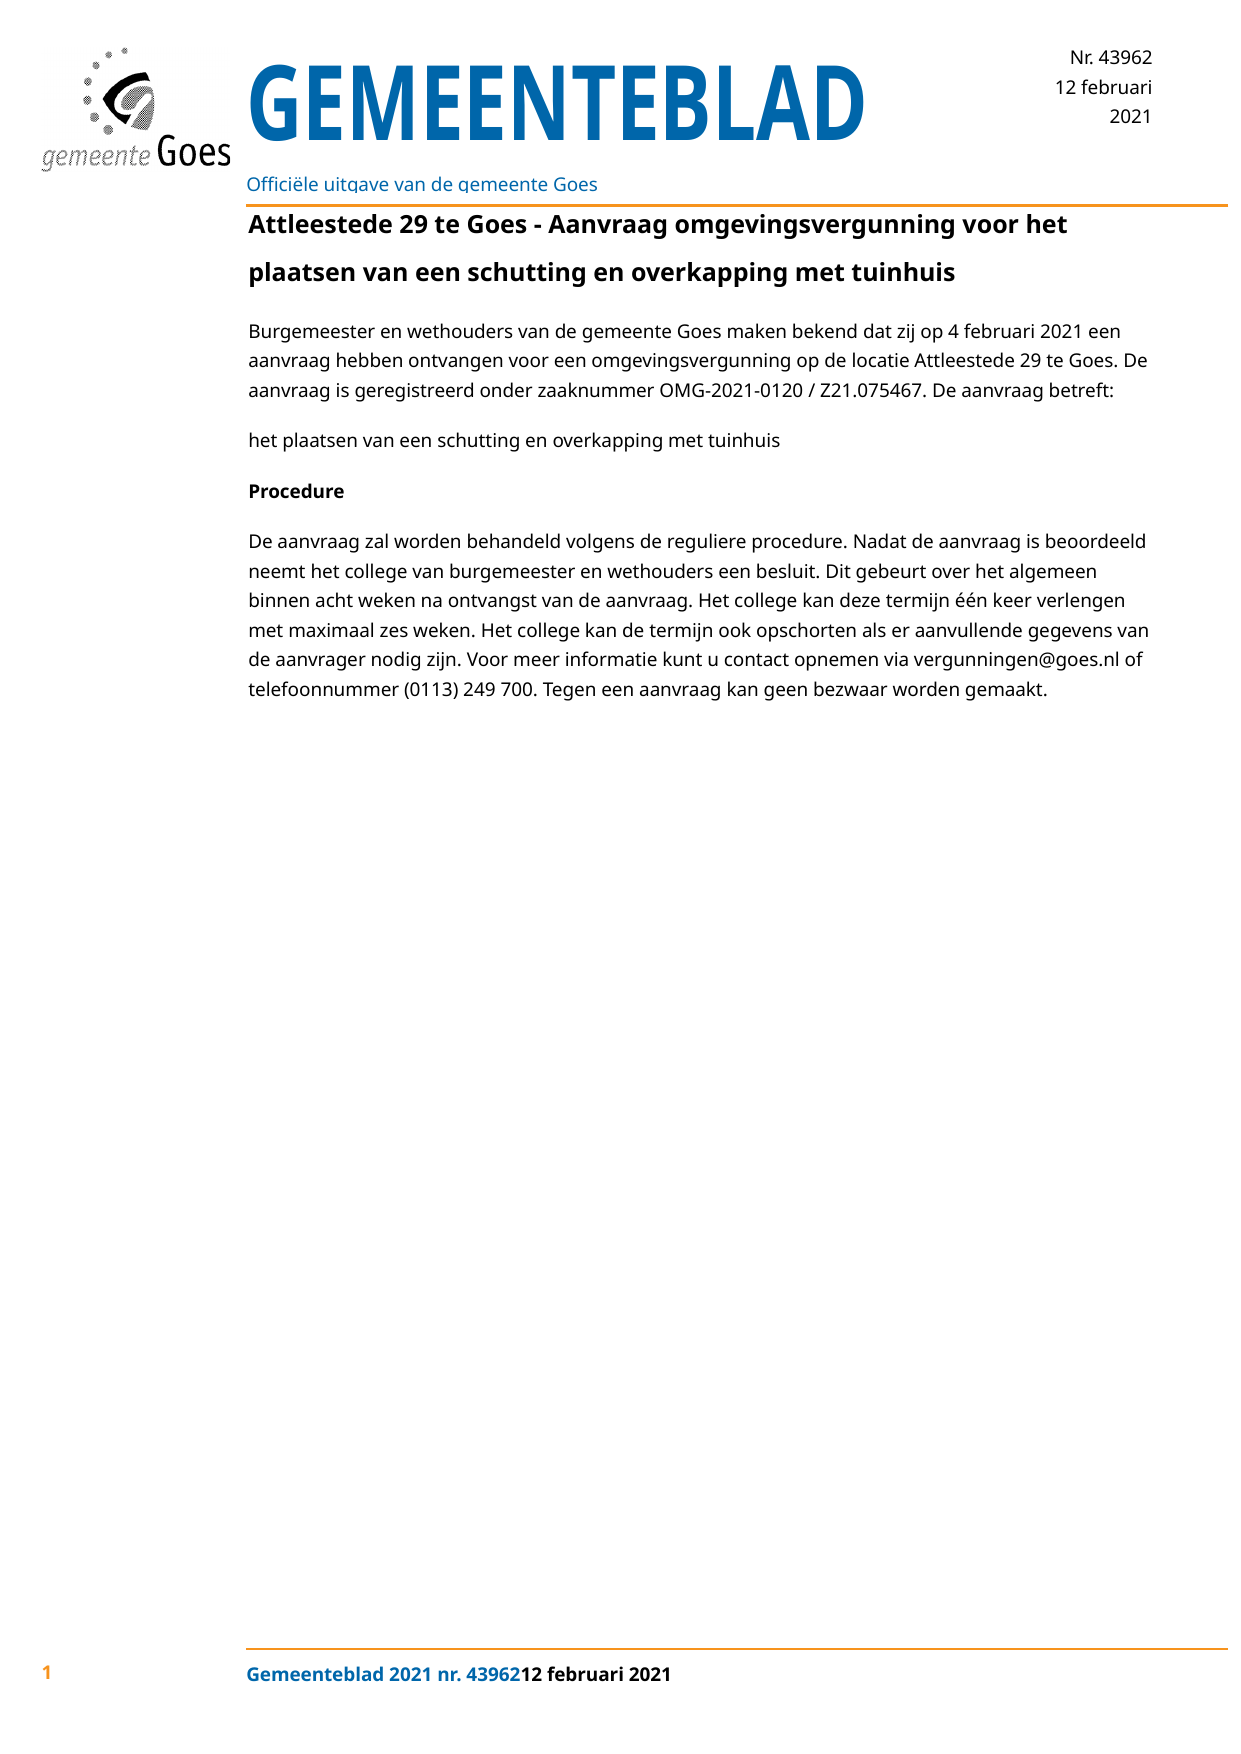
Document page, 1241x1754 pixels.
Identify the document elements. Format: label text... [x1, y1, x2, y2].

text het plaatsen van een schutting en overkapping met tuinhuis [248, 427, 1152, 453]
text De aanvraag zal worden behandeld volgens de reguliere procedure. Nadat de aanvraag is beoordeeld neemt het college van burgemeester en wethouders een besluit. Dit gebeurt over het algemeen binnen acht weken na ontvangst van de aanvraag. Het college kan deze termijn één keer verlengen met maximaal zes weken. Het college kan de termijn ook opschorten als er aanvullende gegevens van de aanvrager nodig zijn. Voor meer informatie kunt u contact opnemen via vergunningen@goes.nl of telefoonnummer (0113) 249 700. Tegen een aanvraag kan geen bezwaar worden gemaakt. [248, 528, 1152, 702]
text Procedure [248, 478, 1152, 504]
picture [41, 47, 231, 172]
text Attleestede 29 te Goes - Aanvraag omgevingsvergunning voor het plaatsen van een schutting en overkapping met tuinhuis [248, 207, 1152, 288]
text Burgemeester en wethouders van de gemeente Goes maken bekend dat zij op 4 februari 2021 een aanvraag hebben ontvangen voor een omgevingsvergunning op de locatie Attleestede 29 te Goes. De aanvraag is geregistreerd onder zaaknummer OMG-2021-0120 / Z21.075467. De aanvraag betreft: [248, 318, 1152, 403]
